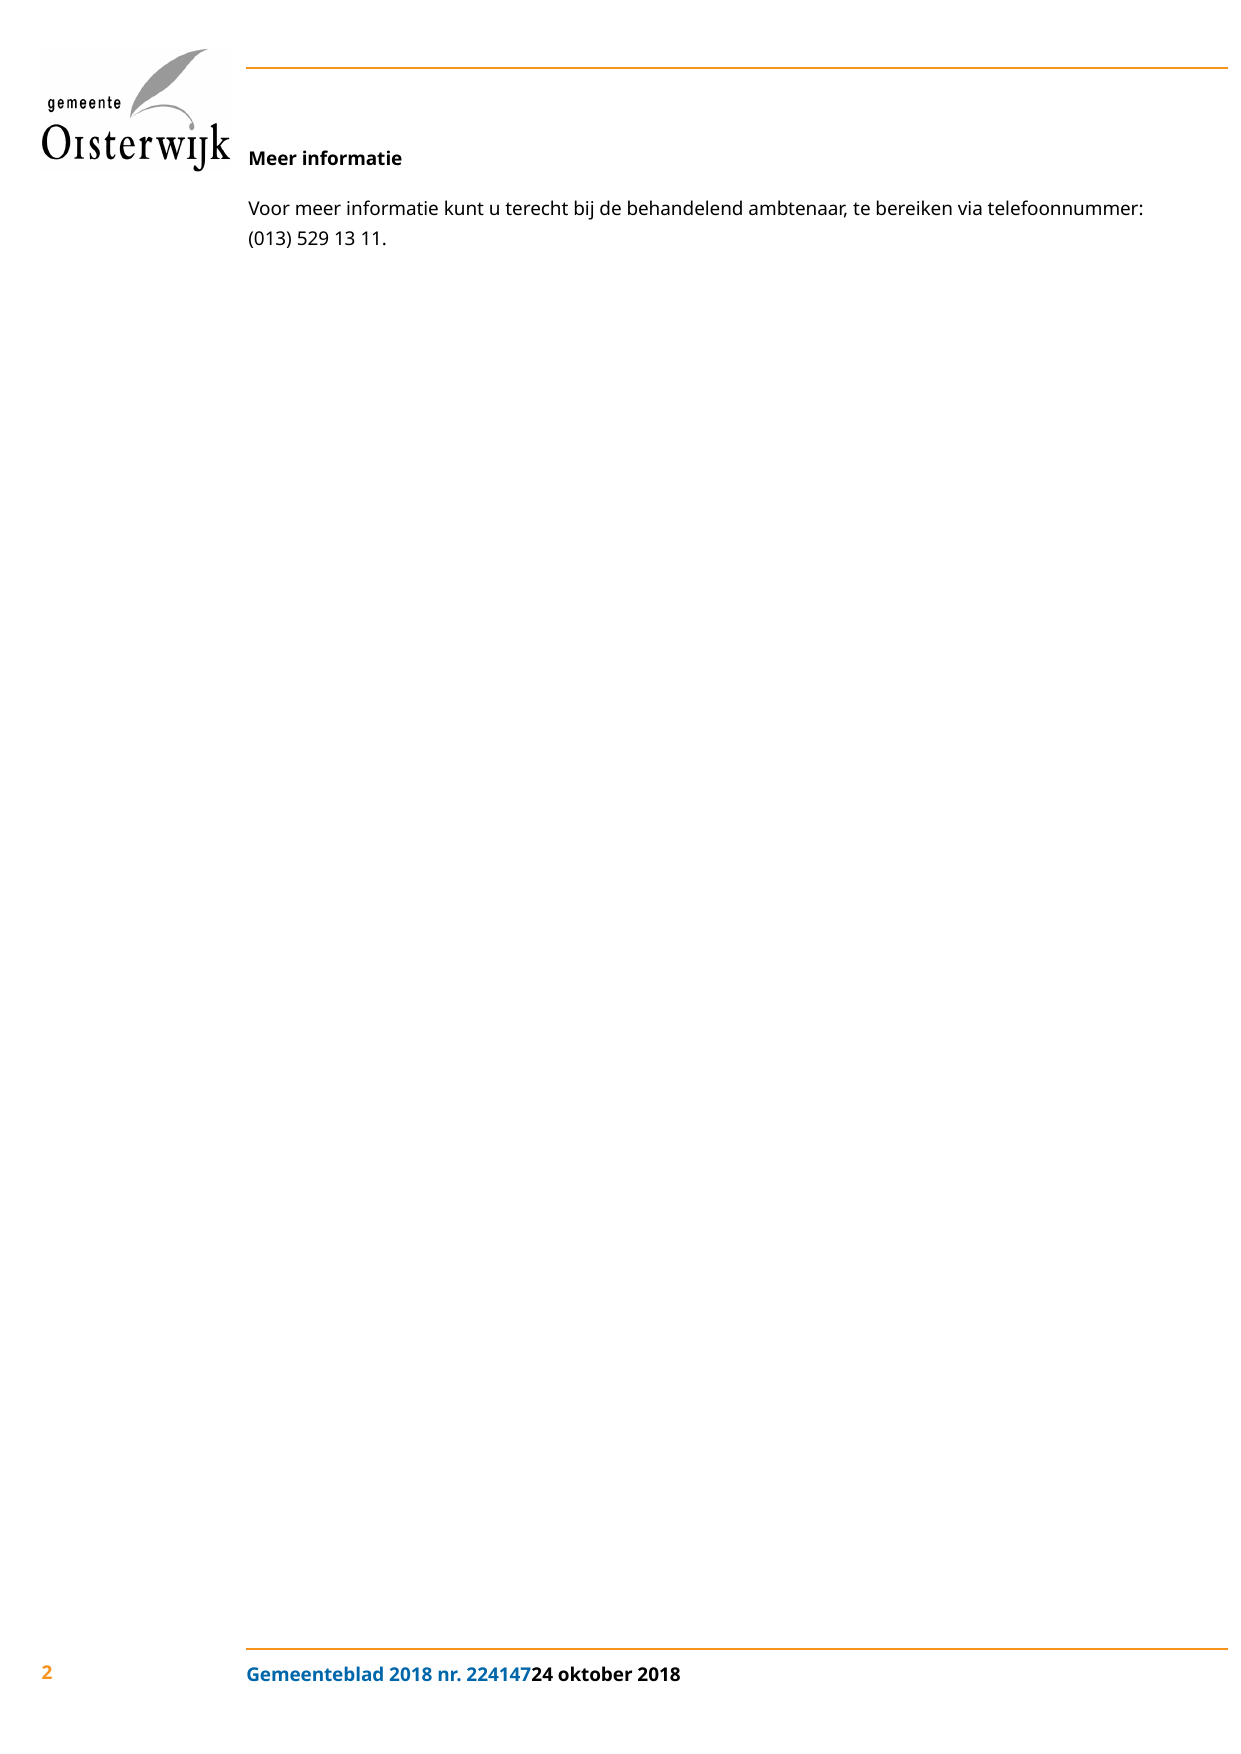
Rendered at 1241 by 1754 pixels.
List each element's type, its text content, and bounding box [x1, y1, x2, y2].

picture [41, 47, 231, 172]
text Meer informatie [248, 145, 1152, 171]
text Voor meer informatie kunt u terecht bij de behandelend ambtenaar, te bereiken via telefoonnummer: (013) 529 13 11. [248, 196, 1152, 251]
